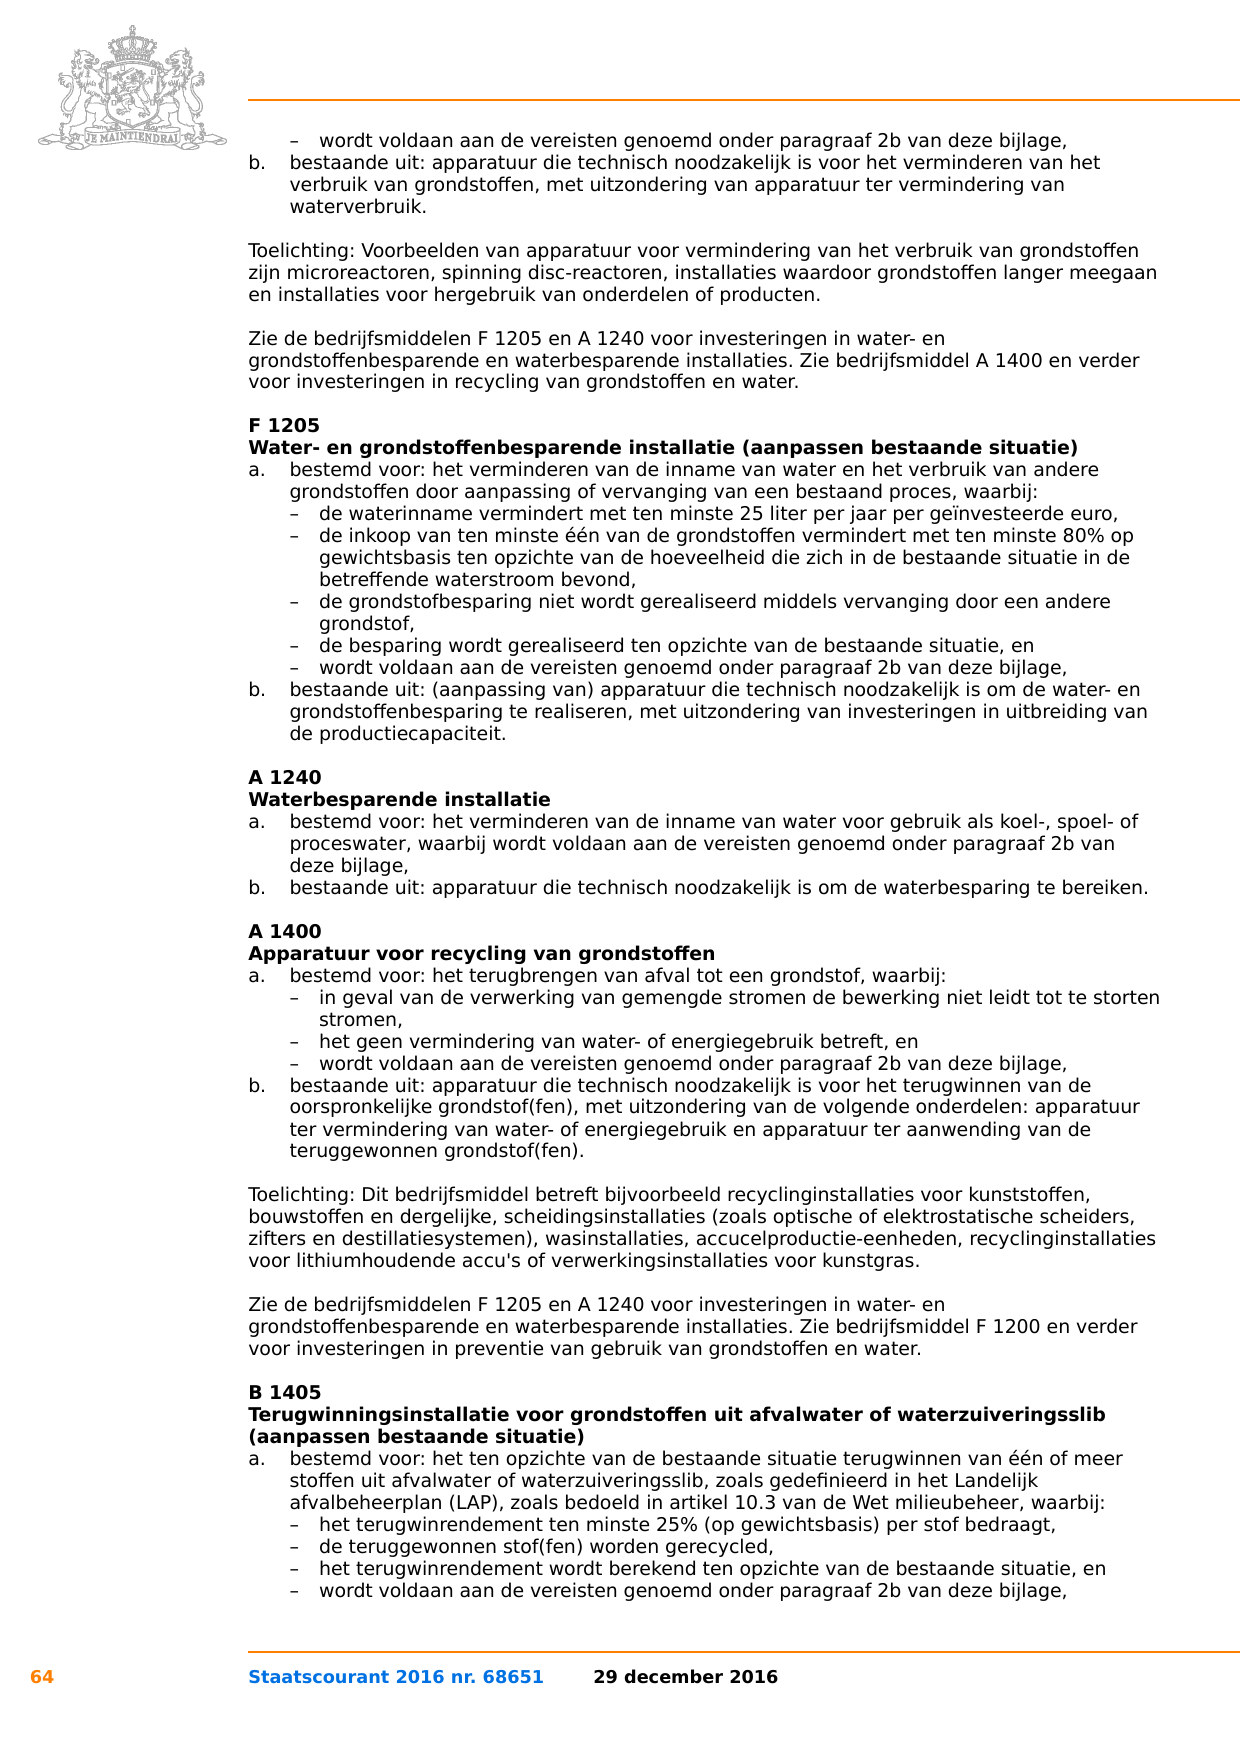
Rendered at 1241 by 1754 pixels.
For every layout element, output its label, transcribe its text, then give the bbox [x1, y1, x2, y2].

text – het geen vermindering van water- of energiegebruik betreft, en [289, 1031, 1163, 1052]
text Terugwinningsinstallatie voor grondstoffen uit afvalwater of waterzuiveringsslib (aanpassen bestaande situatie) [248, 1404, 1163, 1448]
text b. bestaande uit: apparatuur die technisch noodzakelijk is om de waterbesparing te bereiken. [248, 877, 1163, 899]
text a. bestemd voor: het verminderen van de inname van water voor gebruik als koel-, spoel- of proceswater, waarbij wordt voldaan aan de vereisten genoemd onder paragraaf 2b van deze bijlage, [248, 811, 1163, 877]
text – wordt voldaan aan de vereisten genoemd onder paragraaf 2b van deze bijlage, [289, 1580, 1163, 1602]
text Toelichting: Dit bedrijfsmiddel betreft bijvoorbeeld recyclinginstallaties voor kunststoffen, bouwstoffen en dergelijke, scheidingsinstallaties (zoals optische of elektrostatische scheiders, zifters en destillatiesystemen), wasinstallaties, accucelproductie-eenheden, recyclinginstallaties voor lithiumhoudende accu's of verwerkingsinstallaties voor kunstgras. [248, 1184, 1163, 1272]
text B 1405 [248, 1382, 1163, 1404]
text – de besparing wordt gerealiseerd ten opzichte van de bestaande situatie, en [289, 635, 1163, 657]
text – wordt voldaan aan de vereisten genoemd onder paragraaf 2b van deze bijlage, [289, 657, 1163, 679]
text – wordt voldaan aan de vereisten genoemd onder paragraaf 2b van deze bijlage, [289, 1052, 1163, 1074]
text b. bestaande uit: (aanpassing van) apparatuur die technisch noodzakelijk is om de water- en grondstoffenbesparing te realiseren, met uitzondering van investeringen in uitbreiding van de productiecapaciteit. [248, 679, 1163, 745]
text Toelichting: Voorbeelden van apparatuur voor vermindering van het verbruik van grondstoffen zijn microreactoren, spinning disc-reactoren, installaties waardoor grondstoffen langer meegaan en installaties voor hergebruik van onderdelen of producten. [248, 240, 1163, 306]
text a. bestemd voor: het terugbrengen van afval tot een grondstof, waarbij: [248, 964, 1163, 987]
text – in geval van de verwerking van gemengde stromen de bewerking niet leidt tot te storten stromen, [289, 987, 1163, 1031]
text F 1205 [248, 415, 1163, 437]
text A 1400 [248, 921, 1163, 943]
text Zie de bedrijfsmiddelen F 1205 en A 1240 voor investeringen in water- en grondstoffenbesparende en waterbesparende installaties. Zie bedrijfsmiddel A 1400 en verder voor investeringen in recycling van grondstoffen en water. [248, 327, 1163, 393]
text – het terugwinrendement wordt berekend ten opzichte van de bestaande situatie, en [289, 1558, 1163, 1580]
text a. bestemd voor: het ten opzichte van de bestaande situatie terugwinnen van één of meer stoffen uit afvalwater of waterzuiveringsslib, zoals gedefinieerd in het Landelijk afvalbeheerplan (LAP), zoals bedoeld in artikel 10.3 van de Wet milieubeheer, waarbij: [248, 1448, 1163, 1514]
text – de waterinname vermindert met ten minste 25 liter per jaar per geïnvesteerde euro, [289, 503, 1163, 525]
text b. bestaande uit: apparatuur die technisch noodzakelijk is voor het terugwinnen van de oorspronkelijke grondstof(fen), met uitzondering van de volgende onderdelen: apparatuur ter vermindering van water- of energiegebruik en apparatuur ter aanwending van de teruggewonnen grondstof(fen). [248, 1074, 1163, 1162]
text Water- en grondstoffenbesparende installatie (aanpassen bestaande situatie) [248, 437, 1163, 459]
text A 1240 [248, 767, 1163, 789]
text – de grondstofbesparing niet wordt gerealiseerd middels vervanging door een andere grondstof, [289, 591, 1163, 635]
text – de teruggewonnen stof(fen) worden gerecycled, [289, 1536, 1163, 1558]
text – de inkoop van ten minste één van de grondstoffen vermindert met ten minste 80% op gewichtsbasis ten opzichte van de hoeveelheid die zich in de bestaande situatie in de betreffende waterstroom bevond, [289, 525, 1163, 591]
text b. bestaande uit: apparatuur die technisch noodzakelijk is voor het verminderen van het verbruik van grondstoffen, met uitzondering van apparatuur ter vermindering van waterverbruik. [248, 152, 1163, 218]
text Zie de bedrijfsmiddelen F 1205 en A 1240 voor investeringen in water- en grondstoffenbesparende en waterbesparende installaties. Zie bedrijfsmiddel F 1200 en verder voor investeringen in preventie van gebruik van grondstoffen en water. [248, 1294, 1163, 1360]
picture [38, 25, 227, 150]
text Waterbesparende installatie [248, 789, 1163, 811]
text – wordt voldaan aan de vereisten genoemd onder paragraaf 2b van deze bijlage, [289, 130, 1163, 152]
text – het terugwinrendement ten minste 25% (op gewichtsbasis) per stof bedraagt, [289, 1514, 1163, 1536]
text a. bestemd voor: het verminderen van de inname van water en het verbruik van andere grondstoffen door aanpassing of vervanging van een bestaand proces, waarbij: [248, 459, 1163, 503]
text Apparatuur voor recycling van grondstoffen [248, 943, 1163, 964]
